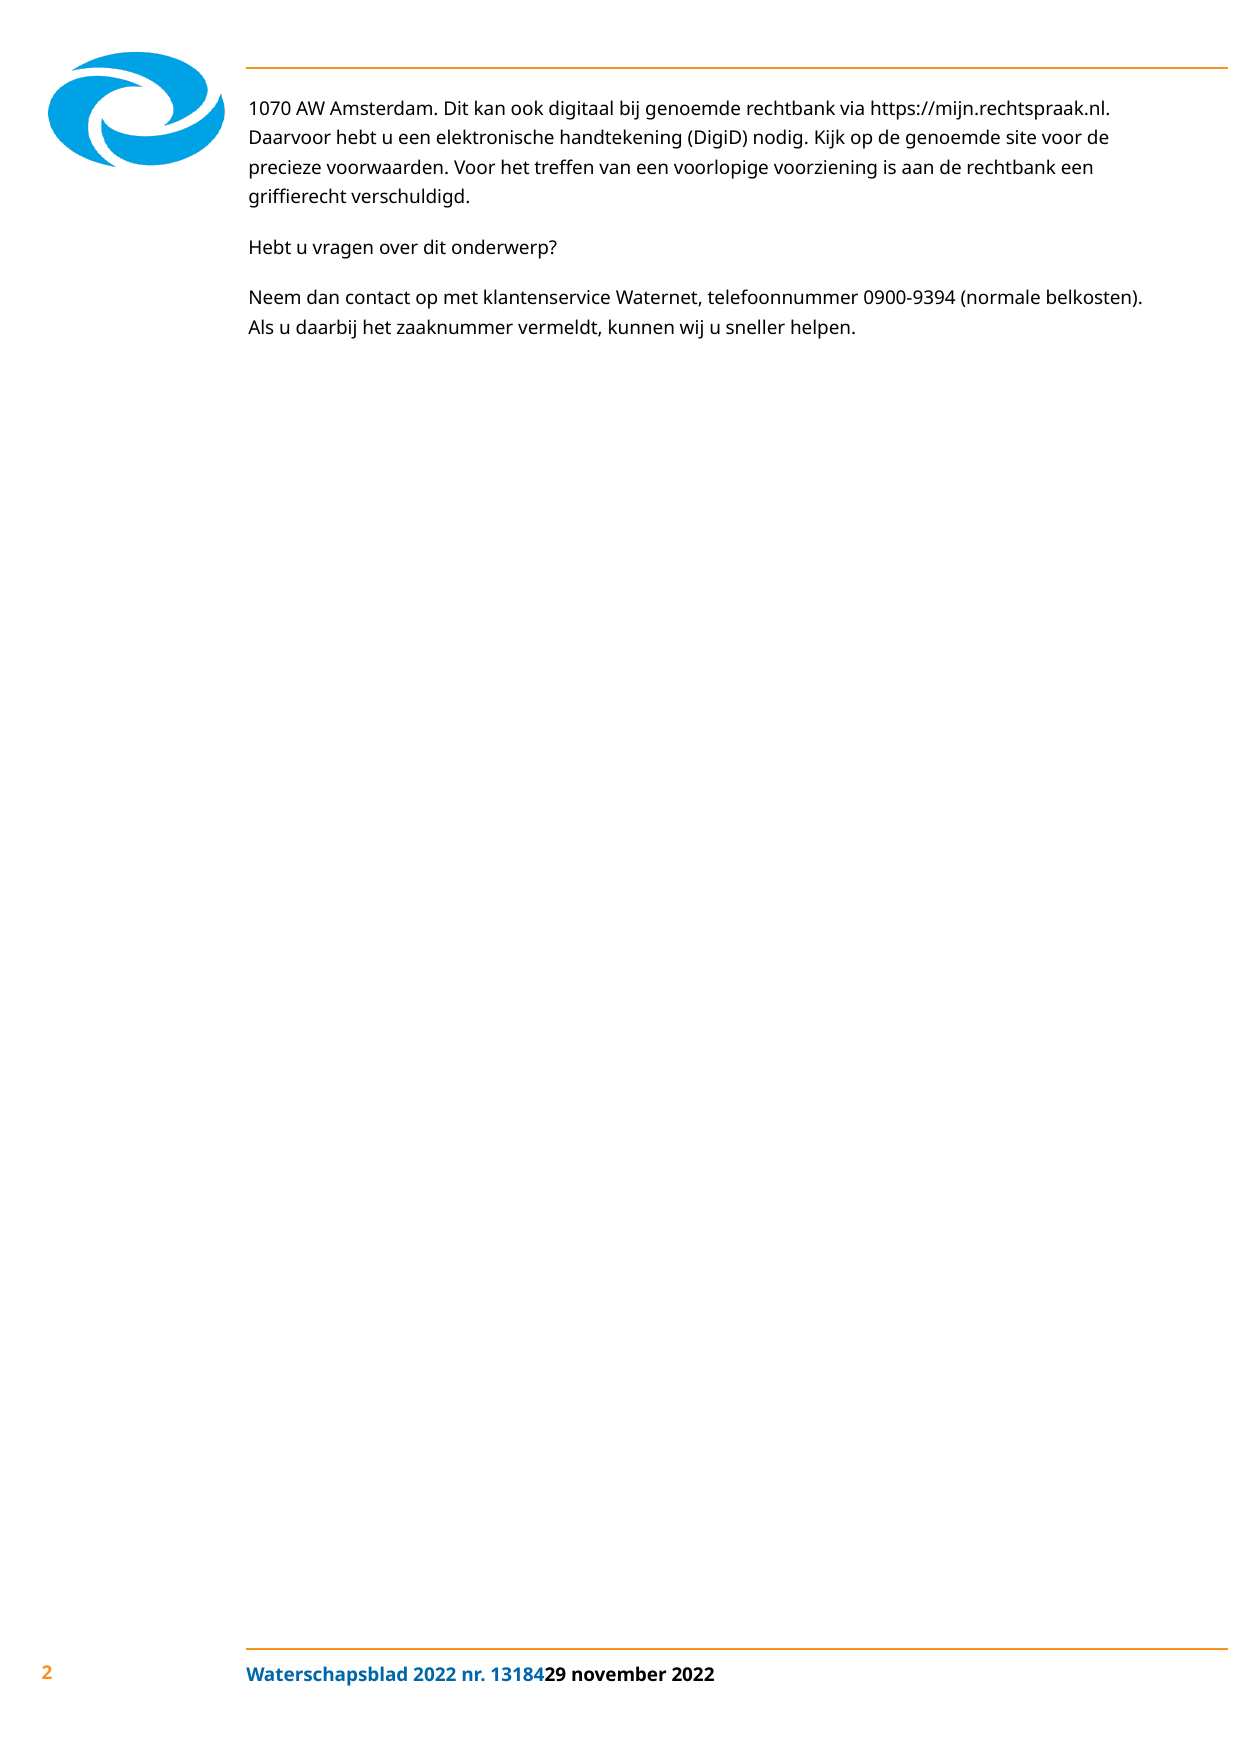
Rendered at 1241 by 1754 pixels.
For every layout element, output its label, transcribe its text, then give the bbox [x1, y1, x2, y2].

text Neem dan contact op met klantenservice Waternet, telefoonnummer 0900-9394 (normale belkosten). Als u daarbij het zaaknummer vermeldt, kunnen wij u sneller helpen. [248, 284, 1152, 340]
text 1070 AW Amsterdam. Dit kan ook digitaal bij genoemde rechtbank via https://mijn.rechtspraak.nl. Daarvoor hebt u een elektronische handtekening (DigiD) nodig. Kijk op de genoemde site voor de precieze voorwaarden. Voor het treffen van een voorlopige voorziening is aan de rechtbank een griffierecht verschuldigd. [248, 95, 1152, 209]
picture [41, 47, 231, 172]
text Hebt u vragen over dit onderwerp? [248, 234, 1152, 260]
